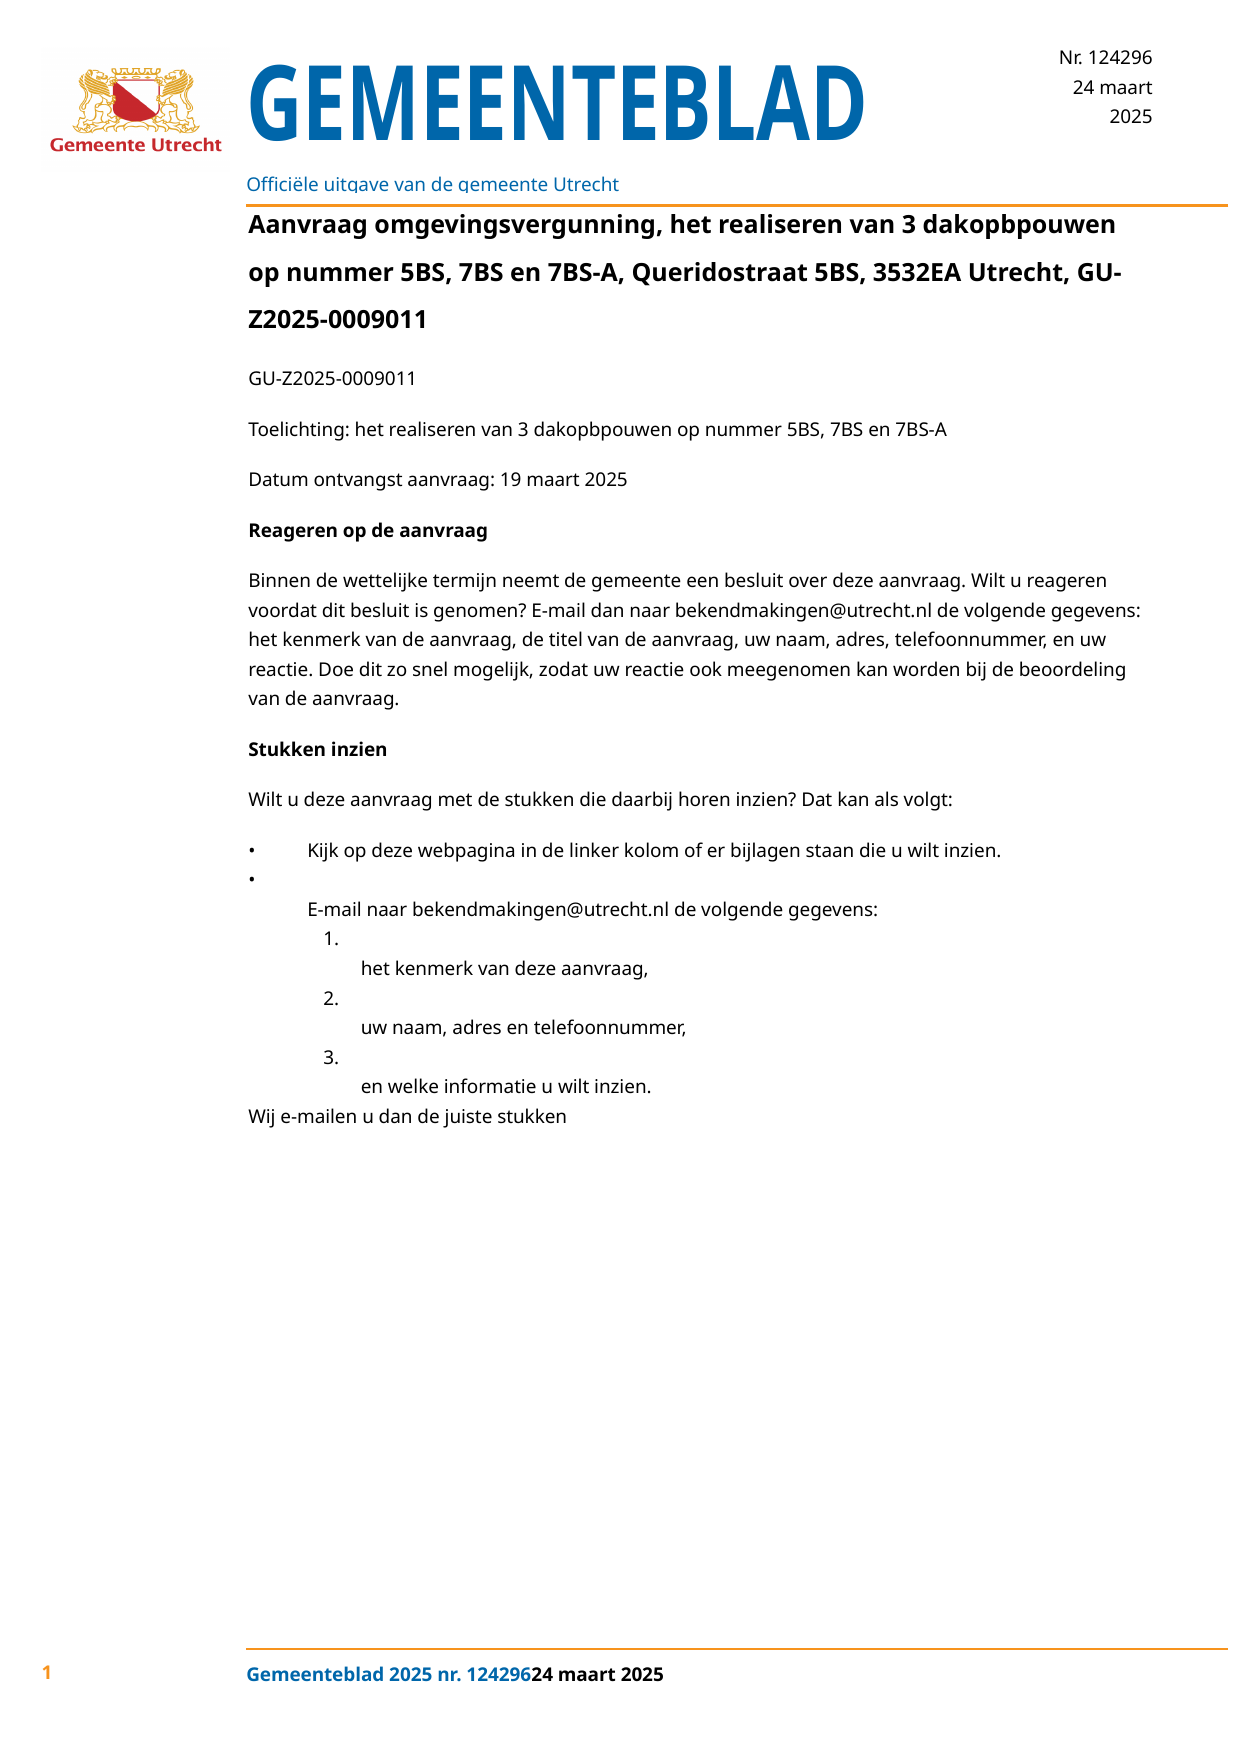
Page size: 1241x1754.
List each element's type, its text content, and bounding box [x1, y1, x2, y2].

text Reageren op de aanvraag [248, 517, 1152, 542]
list Kijk op deze webpagina in de linker kolom of er bijlagen staan die u wilt inzien. [248, 837, 1152, 862]
text GU-Z2025-0009011 [248, 366, 1152, 391]
list en welke informatie u wilt inzien. [323, 1073, 1152, 1099]
picture [41, 47, 231, 172]
text Datum ontvangst aanvraag: 19 maart 2025 [248, 466, 1152, 492]
list E-mail naar bekendmakingen@utrecht.nl de volgende gegevens: [248, 896, 1152, 922]
text Wij e-mailen u dan de juiste stukken [248, 1103, 1152, 1129]
text Stukken inzien [248, 736, 1152, 762]
text Aanvraag omgevingsvergunning, het realiseren van 3 dakopbpouwen op nummer 5BS, 7BS en 7BS-A, Queridostraat 5BS, 3532EA Utrecht, GU-Z2025-0009011 [248, 207, 1152, 336]
text Wilt u deze aanvraag met de stukken die daarbij horen inzien? Dat kan als volgt: [248, 786, 1152, 812]
list het kenmerk van deze aanvraag, [323, 955, 1152, 981]
list uw naam, adres en telefoonnummer, [323, 1014, 1152, 1040]
text Binnen de wettelijke termijn neemt de gemeente een besluit over deze aanvraag. Wilt u reageren voordat dit besluit is genomen? E-mail dan naar bekendmakingen@utrecht.nl de volgende gegevens: het kenmerk van de aanvraag, de titel van de aanvraag, uw naam, adres, telefoonnummer, en uw reactie. Doe dit zo snel mogelijk, zodat uw reactie ook meegenomen kan worden bij de beoordeling van de aanvraag. [248, 567, 1152, 711]
text Toelichting: het realiseren van 3 dakopbpouwen op nummer 5BS, 7BS en 7BS-A [248, 416, 1152, 442]
